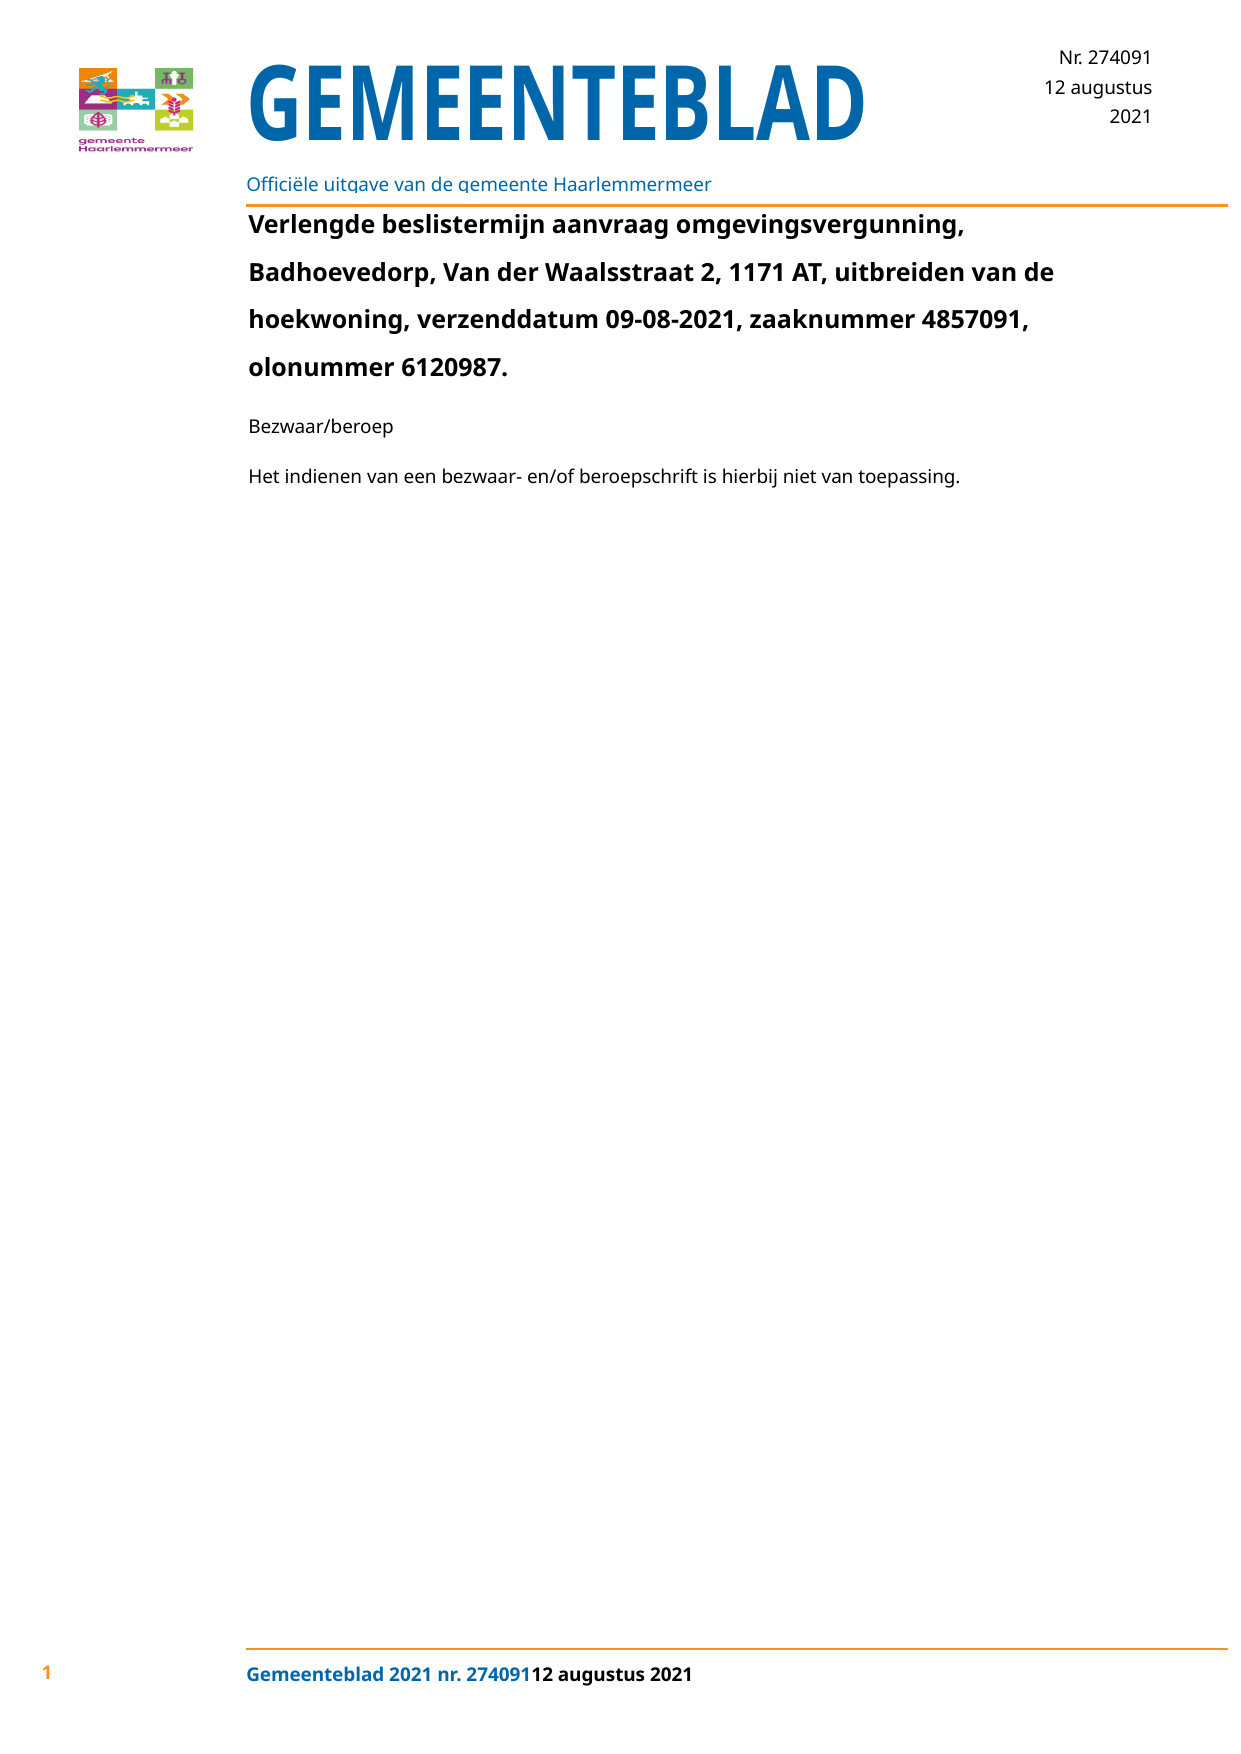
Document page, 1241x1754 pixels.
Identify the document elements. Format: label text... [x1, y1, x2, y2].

picture [41, 47, 231, 172]
text Verlengde beslistermijn aanvraag omgevingsvergunning, Badhoevedorp, Van der Waalsstraat 2, 1171 AT, uitbreiden van de hoekwoning, verzenddatum 09-08-2021, zaaknummer 4857091, olonummer 6120987. [248, 207, 1152, 384]
text Bezwaar/beroep [248, 413, 1152, 439]
text Het indienen van een bezwaar- en/of beroepschrift is hierbij niet van toepassing. [248, 463, 1152, 489]
